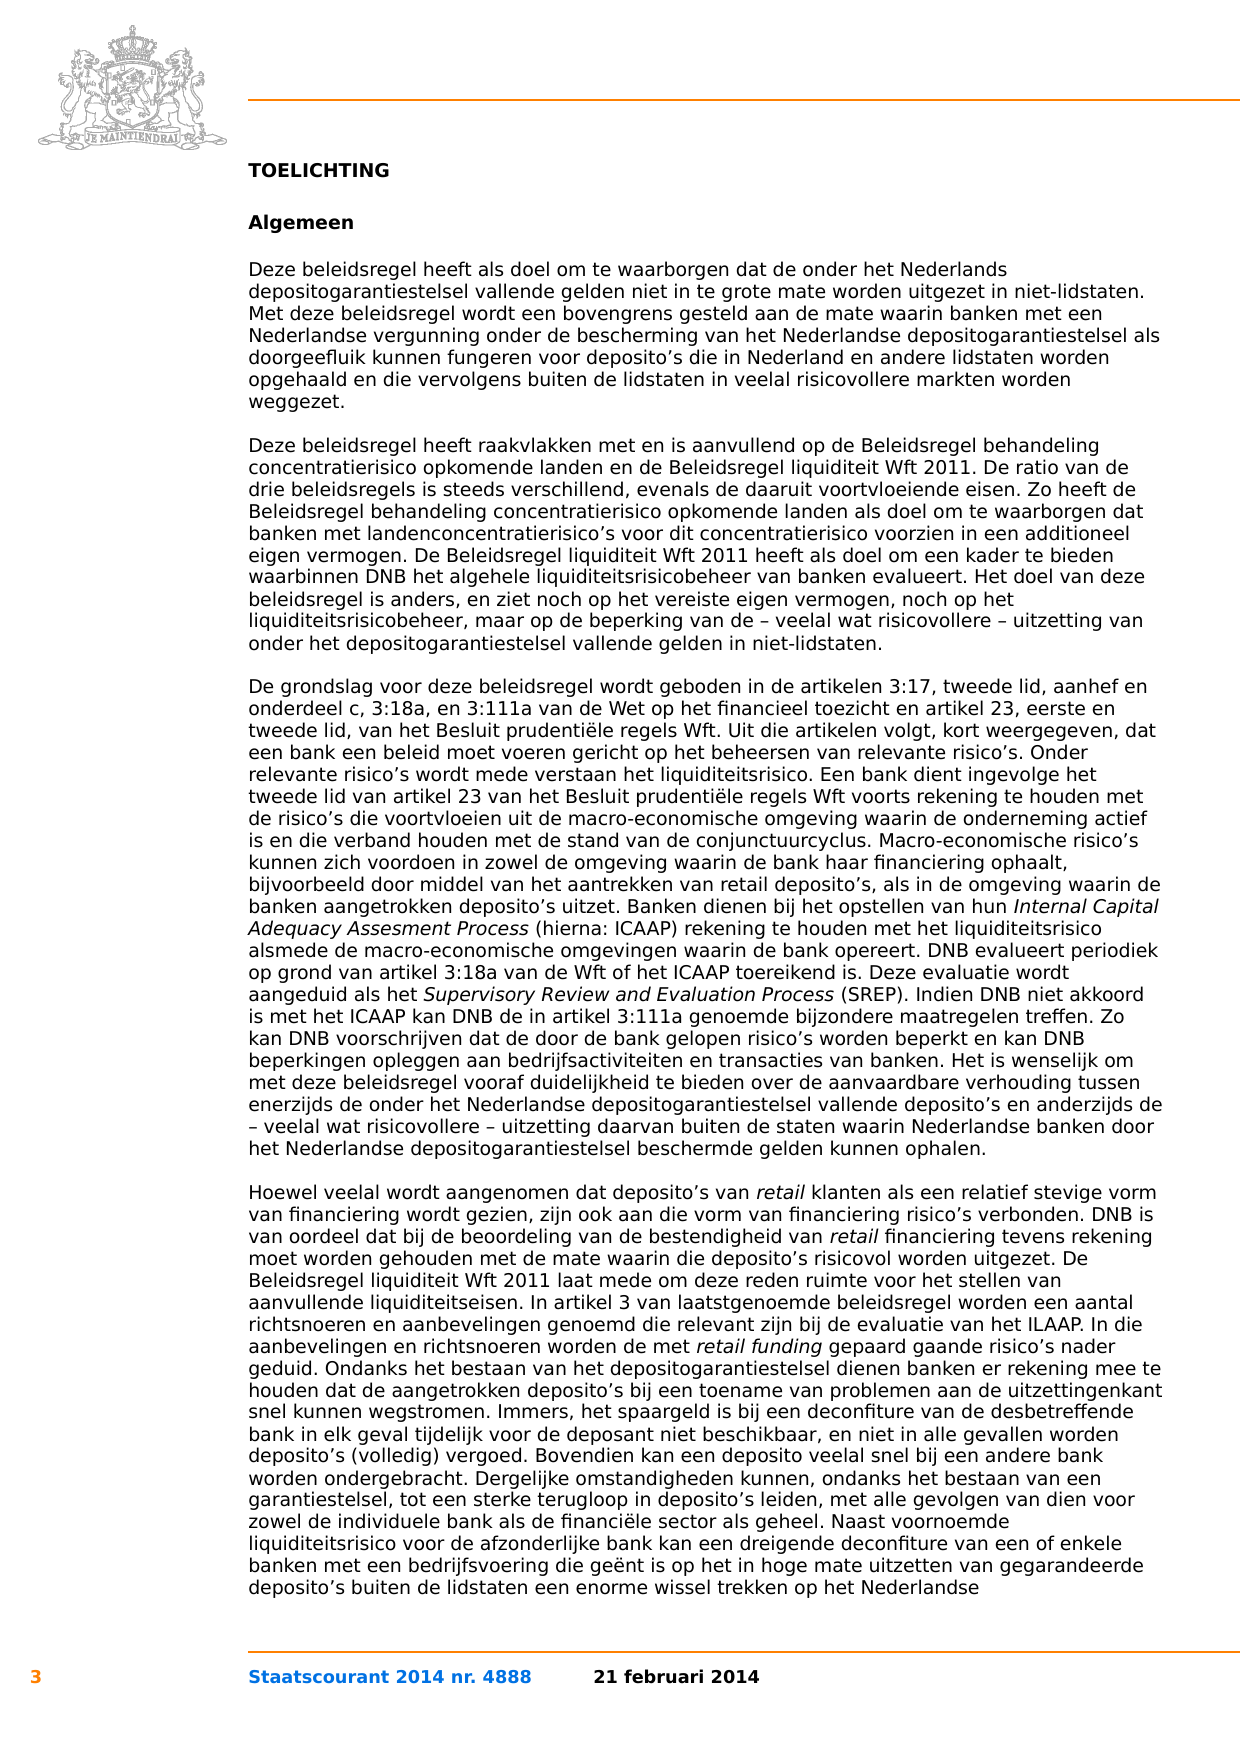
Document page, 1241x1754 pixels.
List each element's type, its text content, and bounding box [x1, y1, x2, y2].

text De grondslag voor deze beleidsregel wordt geboden in de artikelen 3:17, tweede lid, aanhef en onderdeel c, 3:18a, en 3:111a van de Wet op het financieel toezicht en artikel 23, eerste en tweede lid, van het Besluit prudentiële regels Wft. Uit die artikelen volgt, kort weergegeven, dat een bank een beleid moet voeren gericht op het beheersen van relevante risico’s. Onder relevante risico’s wordt mede verstaan het liquiditeitsrisico. Een bank dient ingevolge het tweede lid van artikel 23 van het Besluit prudentiële regels Wft voorts rekening te houden met de risico’s die voortvloeien uit de macro-economische omgeving waarin de onderneming actief is en die verband houden met de stand van de conjunctuurcyclus. Macro-economische risico’s kunnen zich voordoen in zowel de omgeving waarin de bank haar financiering ophaalt, bijvoorbeeld door middel van het aantrekken van retail deposito’s, als in de omgeving waarin de banken aangetrokken deposito’s uitzet. Banken dienen bij het opstellen van hun Internal Capital Adequacy Assesment Process (hierna: ICAAP) rekening te houden met het liquiditeitsrisico alsmede de macro-economische omgevingen waarin de bank opereert. DNB evalueert periodiek op grond van artikel 3:18a van de Wft of het ICAAP toereikend is. Deze evaluatie wordt aangeduid als het Supervisory Review and Evaluation Process (SREP). Indien DNB niet akkoord is met het ICAAP kan DNB de in artikel 3:111a genoemde bijzondere maatregelen treffen. Zo kan DNB voorschrijven dat de door de bank gelopen risico’s worden beperkt en kan DNB beperkingen opleggen aan bedrijfsactiviteiten en transacties van banken. Het is wenselijk om met deze beleidsregel vooraf duidelijkheid te bieden over de aanvaardbare verhouding tussen enerzijds de onder het Nederlandse depositogarantiestelsel vallende deposito’s en anderzijds de – veelal wat risicovollere – uitzetting daarvan buiten de staten waarin Nederlandse banken door het Nederlandse depositogarantiestelsel beschermde gelden kunnen ophalen. [248, 676, 1163, 1160]
subtitle Algemeen [248, 212, 1163, 234]
text Deze beleidsregel heeft als doel om te waarborgen dat de onder het Nederlands depositogarantiestelsel vallende gelden niet in te grote mate worden uitgezet in niet-lidstaten. Met deze beleidsregel wordt een bovengrens gesteld aan de mate waarin banken met een Nederlandse vergunning onder de bescherming van het Nederlandse depositogarantiestelsel als doorgeefluik kunnen fungeren voor deposito’s die in Nederland en andere lidstaten worden opgehaald en die vervolgens buiten de lidstaten in veelal risicovollere markten worden weggezet. [248, 259, 1163, 413]
picture [38, 25, 227, 150]
subtitle TOELICHTING [248, 160, 1163, 182]
text Hoewel veelal wordt aangenomen dat deposito’s van retail klanten als een relatief stevige vorm van financiering wordt gezien, zijn ook aan die vorm van financiering risico’s verbonden. DNB is van oordeel dat bij de beoordeling van de bestendigheid van retail financiering tevens rekening moet worden gehouden met de mate waarin die deposito’s risicovol worden uitgezet. De Beleidsregel liquiditeit Wft 2011 laat mede om deze reden ruimte voor het stellen van aanvullende liquiditeitseisen. In artikel 3 van laatstgenoemde beleidsregel worden een aantal richtsnoeren en aanbevelingen genoemd die relevant zijn bij de evaluatie van het ILAAP. In die aanbevelingen en richtsnoeren worden de met retail funding gepaard gaande risico’s nader geduid. Ondanks het bestaan van het depositogarantiestelsel dienen banken er rekening mee te houden dat de aangetrokken deposito’s bij een toename van problemen aan de uitzettingenkant snel kunnen wegstromen. Immers, het spaargeld is bij een deconfiture van de desbetreffende bank in elk geval tijdelijk voor de deposant niet beschikbaar, en niet in alle gevallen worden deposito’s (volledig) vergoed. Bovendien kan een deposito veelal snel bij een andere bank worden ondergebracht. Dergelijke omstandigheden kunnen, ondanks het bestaan van een garantiestelsel, tot een sterke terugloop in deposito’s leiden, met alle gevolgen van dien voor zowel de individuele bank als de financiële sector als geheel. Naast voornoemde liquiditeitsrisico voor de afzonderlijke bank kan een dreigende deconfiture van een of enkele banken met een bedrijfsvoering die geënt is op het in hoge mate uitzetten van gegarandeerde deposito’s buiten de lidstaten een enorme wissel trekken op het Nederlandse [248, 1182, 1163, 1599]
text Deze beleidsregel heeft raakvlakken met en is aanvullend op de Beleidsregel behandeling concentratierisico opkomende landen en de Beleidsregel liquiditeit Wft 2011. De ratio van de drie beleidsregels is steeds verschillend, evenals de daaruit voortvloeiende eisen. Zo heeft de Beleidsregel behandeling concentratierisico opkomende landen als doel om te waarborgen dat banken met landenconcentratierisico’s voor dit concentratierisico voorzien in een additioneel eigen vermogen. De Beleidsregel liquiditeit Wft 2011 heeft als doel om een kader te bieden waarbinnen DNB het algehele liquiditeitsrisicobeheer van banken evalueert. Het doel van deze beleidsregel is anders, en ziet noch op het vereiste eigen vermogen, noch op het liquiditeitsrisicobeheer, maar op de beperking van de – veelal wat risicovollere – uitzetting van onder het depositogarantiestelsel vallende gelden in niet-lidstaten. [248, 434, 1163, 654]
